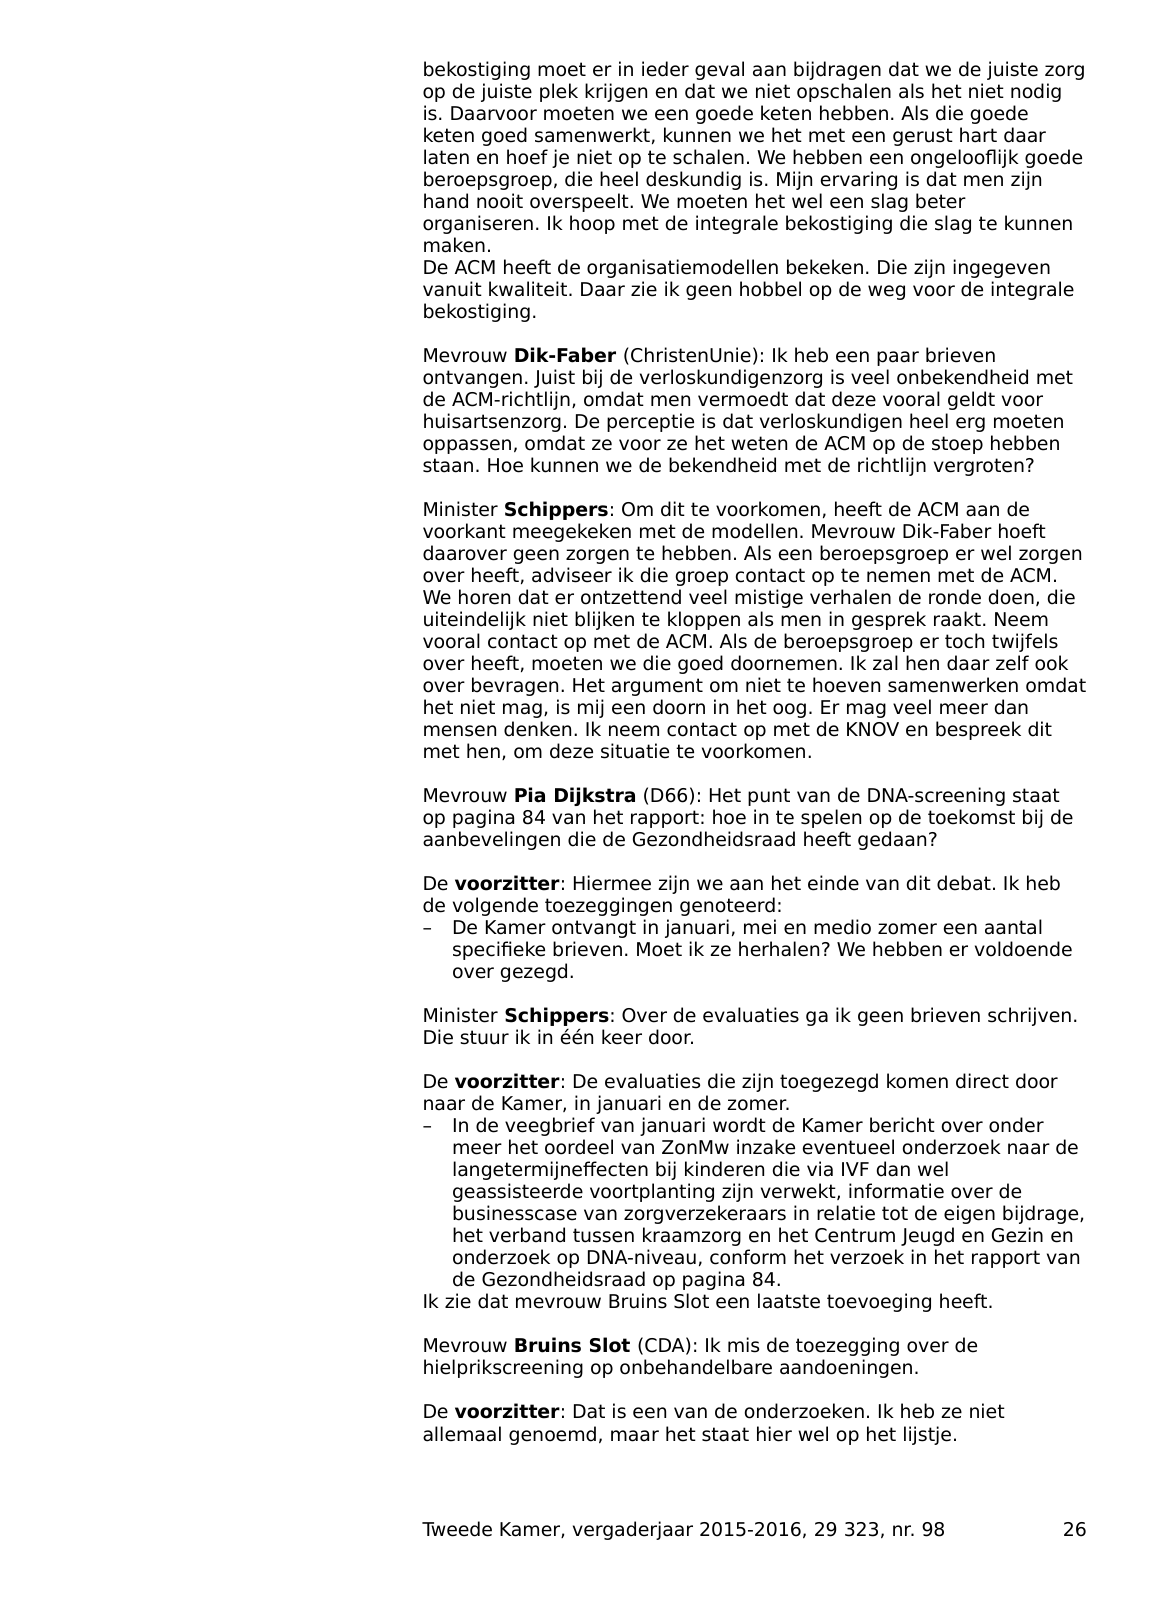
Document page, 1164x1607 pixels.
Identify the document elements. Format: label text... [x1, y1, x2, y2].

text Minister Schippers: Over de evaluaties ga ik geen brieven schrijven. Die stuur ik in één keer door. [422, 1005, 1087, 1049]
text Mevrouw Pia Dijkstra (D66): Het punt van de DNA-screening staat op pagina 84 van het rapport: hoe in te spelen op de toekomst bij de aanbevelingen die de Gezondheidsraad heeft gedaan? [422, 785, 1087, 851]
text Minister Schippers: Om dit te voorkomen, heeft de ACM aan de voorkant meegekeken met de modellen. Mevrouw Dik-Faber hoeft daarover geen zorgen te hebben. Als een beroepsgroep er wel zorgen over heeft, adviseer ik die groep contact op te nemen met de ACM. We horen dat er ontzettend veel mistige verhalen de ronde doen, die uiteindelijk niet blijken te kloppen als men in gesprek raakt. Neem vooral contact op met de ACM. Als de beroepsgroep er toch twijfels over heeft, moeten we die goed doornemen. Ik zal hen daar zelf ook over bevragen. Het argument om niet te hoeven samenwerken omdat het niet mag, is mij een doorn in het oog. Er mag veel meer dan mensen denken. Ik neem contact op met de KNOV en bespreek dit met hen, om deze situatie te voorkomen. [422, 499, 1087, 763]
text bekostiging moet er in ieder geval aan bijdragen dat we de juiste zorg op de juiste plek krijgen en dat we niet opschalen als het niet nodig is. Daarvoor moeten we een goede keten hebben. Als die goede keten goed samenwerkt, kunnen we het met een gerust hart daar laten en hoef je niet op te schalen. We hebben een ongelooflijk goede beroepsgroep, die heel deskundig is. Mijn ervaring is dat men zijn hand nooit overspeelt. We moeten het wel een slag beter organiseren. Ik hoop met de integrale bekostiging die slag te kunnen maken. [422, 59, 1087, 257]
text Mevrouw Dik-Faber (ChristenUnie): Ik heb een paar brieven ontvangen. Juist bij de verloskundigenzorg is veel onbekendheid met de ACM-richtlijn, omdat men vermoedt dat deze vooral geldt voor huisartsenzorg. De perceptie is dat verloskundigen heel erg moeten oppassen, omdat ze voor ze het weten de ACM op de stoep hebben staan. Hoe kunnen we de bekendheid met de richtlijn vergroten? [422, 345, 1087, 477]
text – De Kamer ontvangt in januari, mei en medio zomer een aantal specifieke brieven. Moet ik ze herhalen? We hebben er voldoende over gezegd. [422, 917, 1087, 983]
text De ACM heeft de organisatiemodellen bekeken. Die zijn ingegeven vanuit kwaliteit. Daar zie ik geen hobbel op de weg voor de integrale bekostiging. [422, 257, 1087, 323]
text Mevrouw Bruins Slot (CDA): Ik mis de toezegging over de hielprikscreening op onbehandelbare aandoeningen. [422, 1335, 1087, 1379]
text De voorzitter: Hiermee zijn we aan het einde van dit debat. Ik heb de volgende toezeggingen genoteerd: [422, 873, 1087, 917]
text Ik zie dat mevrouw Bruins Slot een laatste toevoeging heeft. [422, 1291, 1087, 1313]
text De voorzitter: Dat is een van de onderzoeken. Ik heb ze niet allemaal genoemd, maar het staat hier wel op het lijstje. [422, 1401, 1087, 1445]
text De voorzitter: De evaluaties die zijn toegezegd komen direct door naar de Kamer, in januari en de zomer. [422, 1071, 1087, 1115]
text – In de veegbrief van januari wordt de Kamer bericht over onder meer het oordeel van ZonMw inzake eventueel onderzoek naar de langetermijneffecten bij kinderen die via IVF dan wel geassisteerde voortplanting zijn verwekt, informatie over de businesscase van zorgverzekeraars in relatie tot de eigen bijdrage, het verband tussen kraamzorg en het Centrum Jeugd en Gezin en onderzoek op DNA-niveau, conform het verzoek in het rapport van de Gezondheidsraad op pagina 84. [422, 1115, 1087, 1291]
